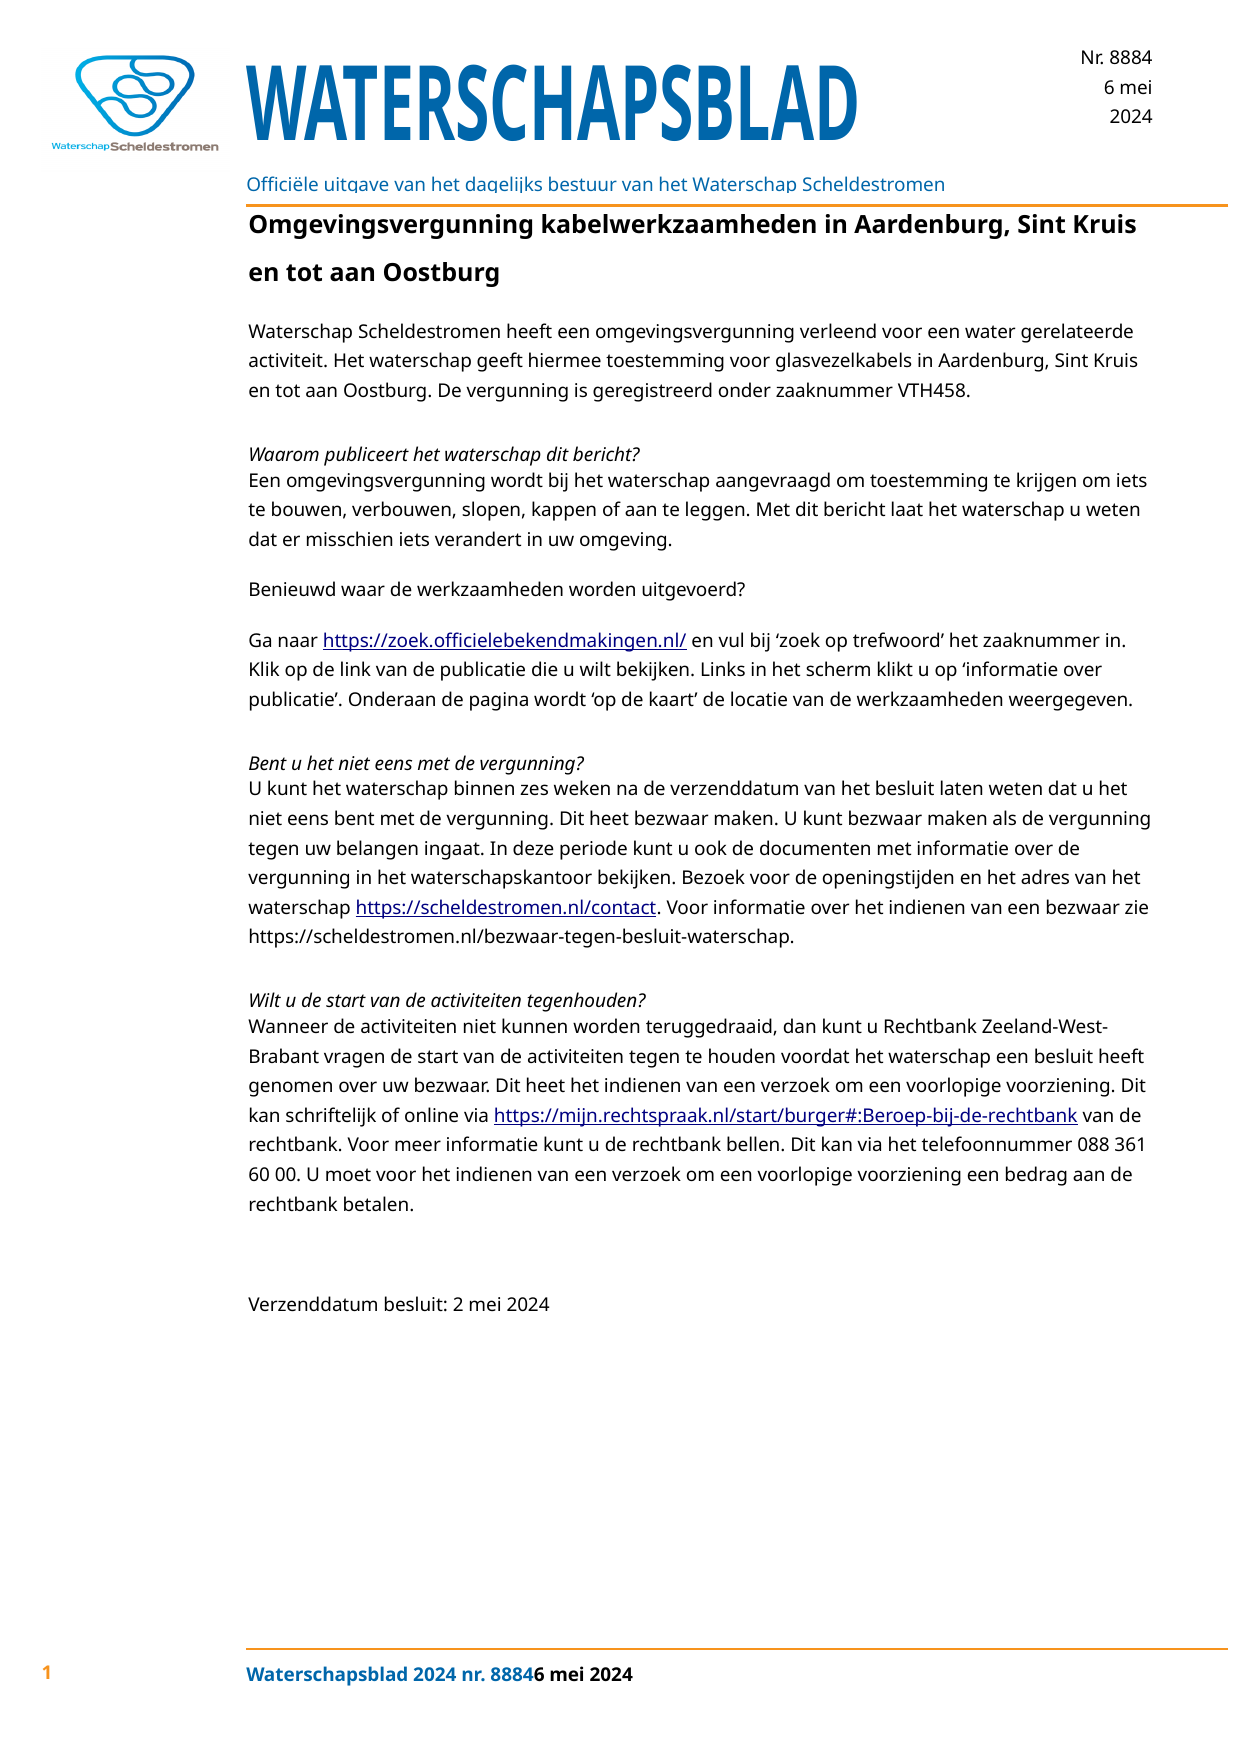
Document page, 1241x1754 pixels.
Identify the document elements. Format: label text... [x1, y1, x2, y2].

text Verzenddatum besluit: 2 mei 2024 [248, 1292, 1152, 1317]
text Wanneer de activiteiten niet kunnen worden teruggedraaid, dan kunt u Rechtbank Zeeland-West-Brabant vragen de start van de activiteiten tegen te houden voordat het waterschap een besluit heeft genomen over uw bezwaar. Dit heet het indienen van een verzoek om een voorlopige voorziening. Dit kan schriftelijk of online via https://mijn.rechtspraak.nl/start/burger#:Beroep-bij-de-rechtbank van de rechtbank. Voor meer informatie kunt u de rechtbank bellen. Dit kan via het telefoonnummer 088 361 60 00. U moet voor het indienen van een verzoek om een voorlopige voorziening een bedrag aan de rechtbank betalen. [248, 1013, 1152, 1216]
text Een omgevingsvergunning wordt bij het waterschap aangevraagd om toestemming te krijgen om iets te bouwen, verbouwen, slopen, kappen of aan te leggen. Met dit bericht laat het waterschap u weten dat er misschien iets verandert in uw omgeving. [248, 467, 1152, 552]
text Benieuwd waar de werkzaamheden worden uitgevoerd? [248, 576, 1152, 602]
text Waterschap Scheldestromen heeft een omgevingsvergunning verleend voor een water gerelateerde activiteit. Het waterschap geeft hiermee toestemming voor glasvezelkabels in Aardenburg, Sint Kruis en tot aan Oostburg. De vergunning is geregistreerd onder zaaknummer VTH458. [248, 318, 1152, 403]
picture [41, 47, 231, 172]
text U kunt het waterschap binnen zes weken na de verzenddatum van het besluit laten weten dat u het niet eens bent met de vergunning. Dit heet bezwaar maken. U kunt bezwaar maken als de vergunning tegen uw belangen ingaat. In deze periode kunt u ook de documenten met informatie over de vergunning in het waterschapskantoor bekijken. Bezoek voor de openingstijden en het adres van het waterschap https://scheldestromen.nl/contact. Voor informatie over het indienen van een bezwaar zie https://scheldestromen.nl/bezwaar-tegen-besluit-waterschap. [248, 776, 1152, 949]
text Bent u het niet eens met de vergunning? [248, 750, 1152, 776]
text Omgevingsvergunning kabelwerkzaamheden in Aardenburg, Sint Kruis en tot aan Oostburg [248, 207, 1152, 288]
text Waarom publiceert het waterschap dit bericht? [248, 441, 1152, 467]
text Wilt u de start van de activiteiten tegenhouden? [248, 987, 1152, 1013]
text Ga naar https://zoek.officielebekendmakingen.nl/ en vul bij ‘zoek op trefwoord’ het zaaknummer in. Klik op de link van de publicatie die u wilt bekijken. Links in het scherm klikt u op ‘informatie over publicatie’. Onderaan de pagina wordt ‘op de kaart’ de locatie van de werkzaamheden weergegeven. [248, 627, 1152, 712]
